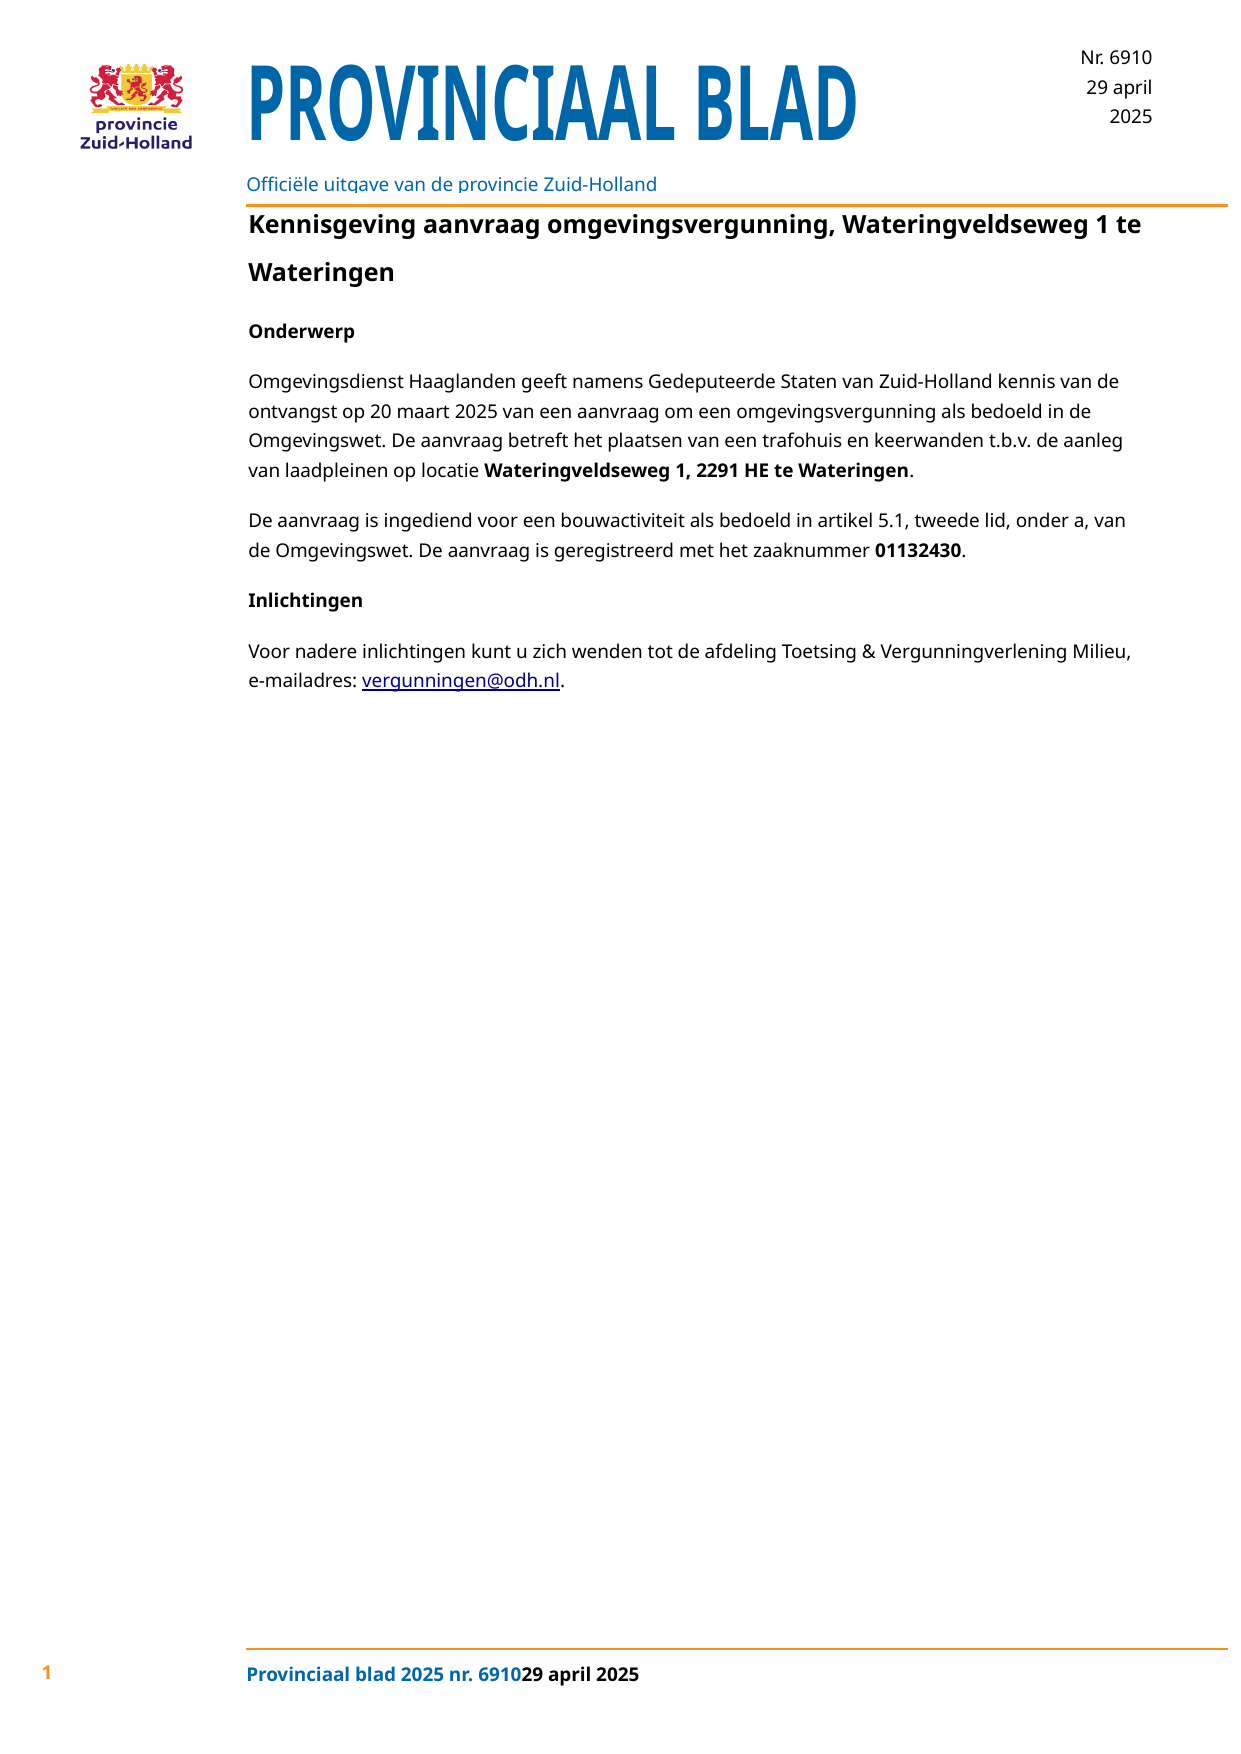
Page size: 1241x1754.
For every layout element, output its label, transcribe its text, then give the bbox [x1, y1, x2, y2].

text Voor nadere inlichtingen kunt u zich wenden tot de afdeling Toetsing & Vergunningverlening Milieu, e-mailadres: vergunningen@odh.nl. [248, 638, 1152, 693]
text De aanvraag is ingediend voor een bouwactiviteit als bedoeld in artikel 5.1, tweede lid, onder a, van de Omgevingswet. De aanvraag is geregistreerd met het zaaknummer 01132430. [248, 507, 1152, 563]
text Omgevingsdienst Haaglanden geeft namens Gedeputeerde Staten van Zuid-Holland kennis van de ontvangst op 20 maart 2025 van een aanvraag om een omgevingsvergunning als bedoeld in de Omgevingswet. De aanvraag betreft het plaatsen van een trafohuis en keerwanden t.b.v. de aanleg van laadpleinen op locatie Wateringveldseweg 1, 2291 HE te Wateringen. [248, 368, 1152, 483]
picture [41, 47, 231, 172]
text Inlichtingen [248, 587, 1152, 613]
text Kennisgeving aanvraag omgevingsvergunning, Wateringveldseweg 1 te Wateringen [248, 207, 1152, 288]
text Onderwerp [248, 318, 1152, 344]
